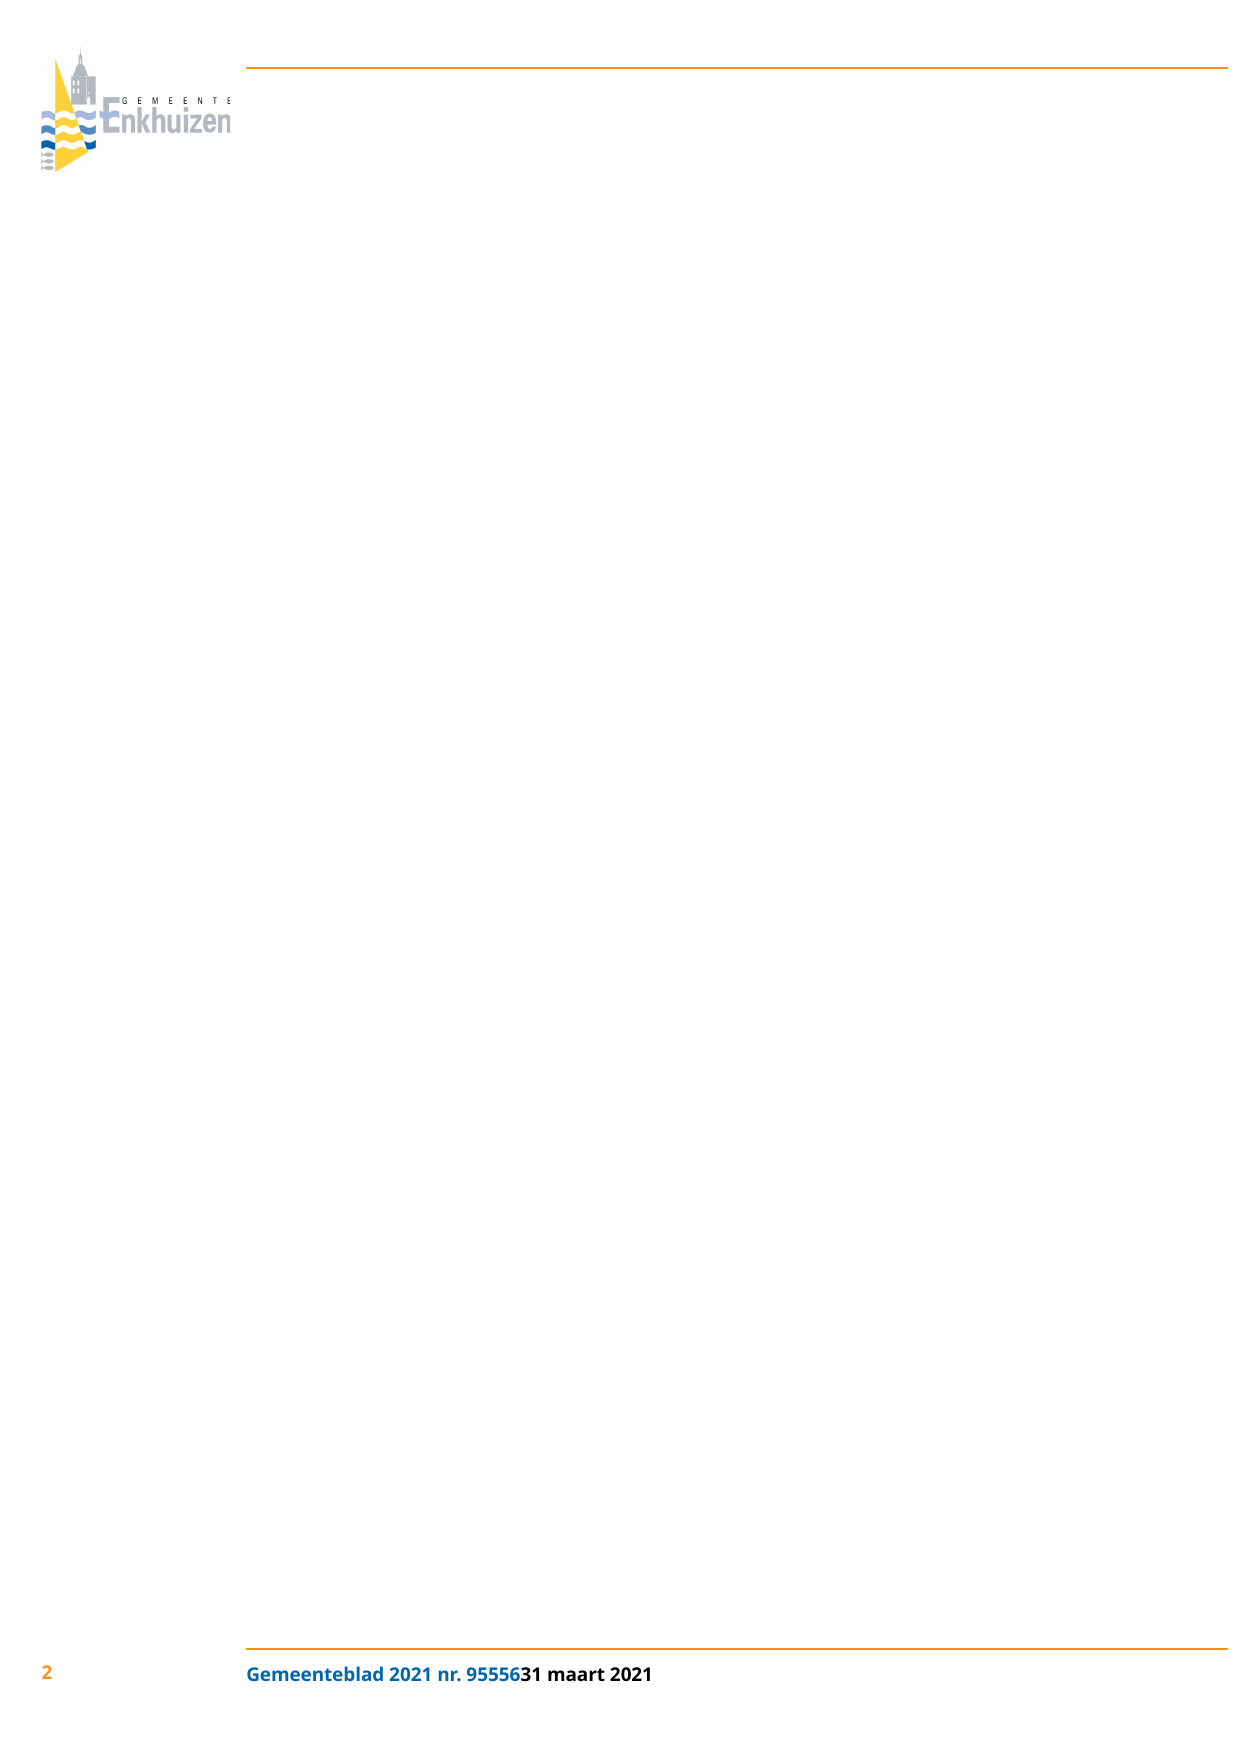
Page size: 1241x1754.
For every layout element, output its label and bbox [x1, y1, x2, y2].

picture [41, 47, 231, 172]
